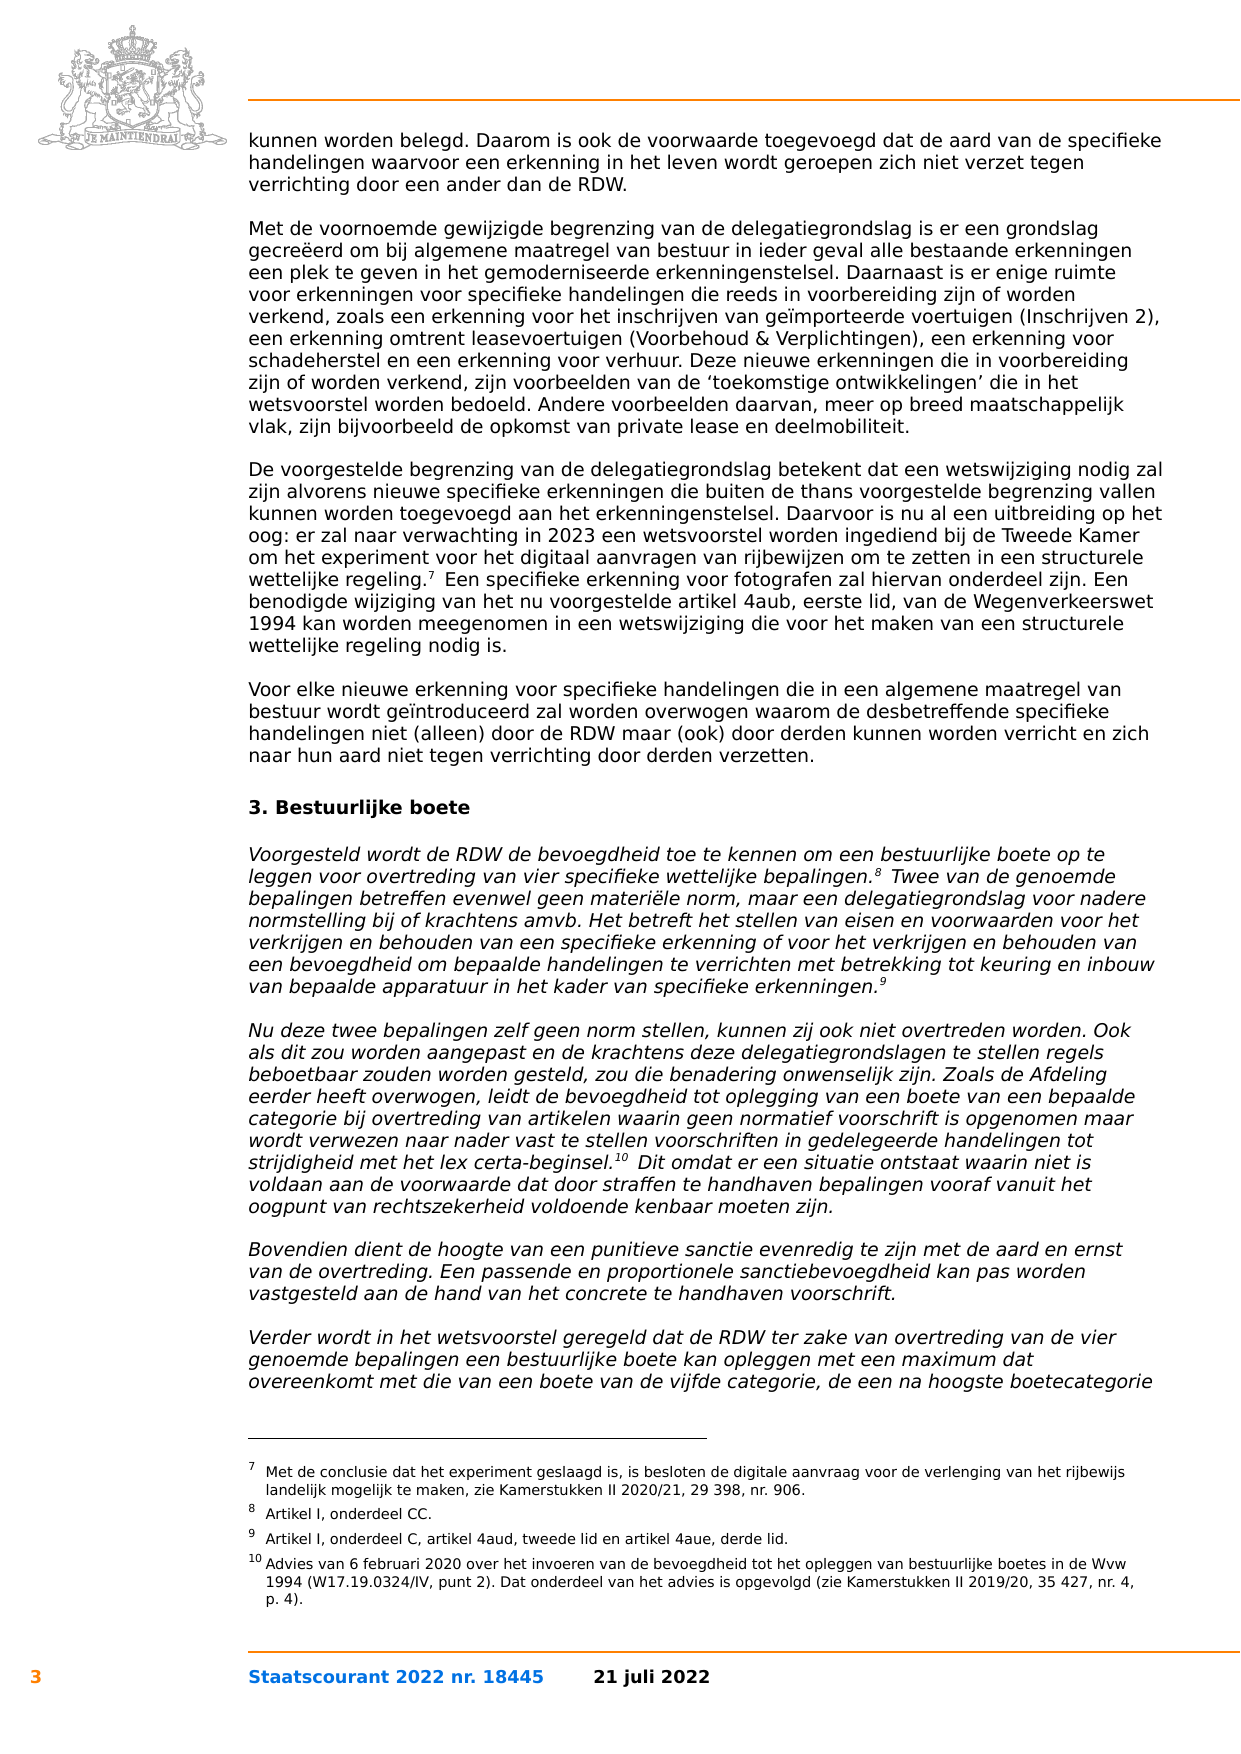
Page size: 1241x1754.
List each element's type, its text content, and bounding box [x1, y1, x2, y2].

picture [38, 25, 227, 150]
text Artikel I, onderdeel C, artikel 4aud, tweede lid en artikel 4aue, derde lid. [248, 1527, 1163, 1549]
text Advies van 6 februari 2020 over het invoeren van de bevoegdheid tot het opleggen van bestuurlijke boetes in de Wvw 1994 (W17.19.0324/IV, punt 2). Dat onderdeel van het advies is opgevolgd (zie Kamerstukken II 2019/20, 35 427, nr. 4, p. 4). [248, 1552, 1163, 1608]
text Nu deze twee bepalingen zelf geen norm stellen, kunnen zij ook niet overtreden worden. Ook als dit zou worden aangepast en de krachtens deze delegatiegrondslagen te stellen regels beboetbaar zouden worden gesteld, zou die benadering onwenselijk zijn. Zoals de Afdeling eerder heeft overwogen, leidt de bevoegdheid tot oplegging van een boete van een bepaalde categorie bij overtreding van artikelen waarin geen normatief voorschrift is opgenomen maar wordt verwezen naar nader vast te stellen voorschriften in gedelegeerde handelingen tot strijdigheid met het lex certa-beginsel. Dit omdat er een situatie ontstaat waarin niet is voldaan aan de voorwaarde dat door straffen te handhaven bepalingen vooraf vanuit het oogpunt van rechtszekerheid voldoende kenbaar moeten zijn. [248, 1020, 1163, 1217]
text De voorgestelde begrenzing van de delegatiegrondslag betekent dat een wetswijziging nodig zal zijn alvorens nieuwe specifieke erkenningen die buiten de thans voorgestelde begrenzing vallen kunnen worden toegevoegd aan het erkenningenstelsel. Daarvoor is nu al een uitbreiding op het oog: er zal naar verwachting in 2023 een wetsvoorstel worden ingediend bij de Tweede Kamer om het experiment voor het digitaal aanvragen van rijbewijzen om te zetten in een structurele wettelijke regeling. Een specifieke erkenning voor fotografen zal hiervan onderdeel zijn. Een benodigde wijziging van het nu voorgestelde artikel 4aub, eerste lid, van de Wegenverkeerswet 1994 kan worden meegenomen in een wetswijziging die voor het maken van een structurele wettelijke regeling nodig is. [248, 459, 1163, 657]
text Voorgesteld wordt de RDW de bevoegdheid toe te kennen om een bestuurlijke boete op te leggen voor overtreding van vier specifieke wettelijke bepalingen. Twee van de genoemde bepalingen betreffen evenwel geen materiële norm, maar een delegatiegrondslag voor nadere normstelling bij of krachtens amvb. Het betreft het stellen van eisen en voorwaarden voor het verkrijgen en behouden van een specifieke erkenning of voor het verkrijgen en behouden van een bevoegdheid om bepaalde handelingen te verrichten met betrekking tot keuring en inbouw van bepaalde apparatuur in het kader van specifieke erkenningen. [248, 844, 1163, 998]
text Met de conclusie dat het experiment geslaagd is, is besloten de digitale aanvraag voor de verlenging van het rijbewijs landelijk mogelijk te maken, zie Kamerstukken II 2020/21, 29 398, nr. 906. [248, 1460, 1163, 1499]
text Met de voornoemde gewijzigde begrenzing van de delegatiegrondslag is er een grondslag gecreëerd om bij algemene maatregel van bestuur in ieder geval alle bestaande erkenningen een plek te geven in het gemoderniseerde erkenningenstelsel. Daarnaast is er enige ruimte voor erkenningen voor specifieke handelingen die reeds in voorbereiding zijn of worden verkend, zoals een erkenning voor het inschrijven van geïmporteerde voertuigen (Inschrijven 2), een erkenning omtrent leasevoertuigen (Voorbehoud & Verplichtingen), een erkenning voor schadeherstel en een erkenning voor verhuur. Deze nieuwe erkenningen die in voorbereiding zijn of worden verkend, zijn voorbeelden van de ‘toekomstige ontwikkelingen’ die in het wetsvoorstel worden bedoeld. Andere voorbeelden daarvan, meer op breed maatschappelijk vlak, zijn bijvoorbeeld de opkomst van private lease en deelmobiliteit. [248, 218, 1163, 437]
text Artikel I, onderdeel CC. [248, 1502, 1163, 1524]
text Verder wordt in het wetsvoorstel geregeld dat de RDW ter zake van overtreding van de vier genoemde bepalingen een bestuurlijke boete kan opleggen met een maximum dat overeenkomt met die van een boete van de vijfde categorie, de een na hoogste boetecategorie [248, 1327, 1163, 1393]
text Voor elke nieuwe erkenning voor specifieke handelingen die in een algemene maatregel van bestuur wordt geïntroduceerd zal worden overwogen waarom de desbetreffende specifieke handelingen niet (alleen) door de RDW maar (ook) door derden kunnen worden verricht en zich naar hun aard niet tegen verrichting door derden verzetten. [248, 679, 1163, 767]
text kunnen worden belegd. Daarom is ook de voorwaarde toegevoegd dat de aard van de specifieke handelingen waarvoor een erkenning in het leven wordt geroepen zich niet verzet tegen verrichting door een ander dan de RDW. [248, 130, 1163, 196]
subtitle 3. Bestuurlijke boete [248, 797, 1163, 819]
text Bovendien dient de hoogte van een punitieve sanctie evenredig te zijn met de aard en ernst van de overtreding. Een passende en proportionele sanctiebevoegdheid kan pas worden vastgesteld aan de hand van het concrete te handhaven voorschrift. [248, 1239, 1163, 1305]
